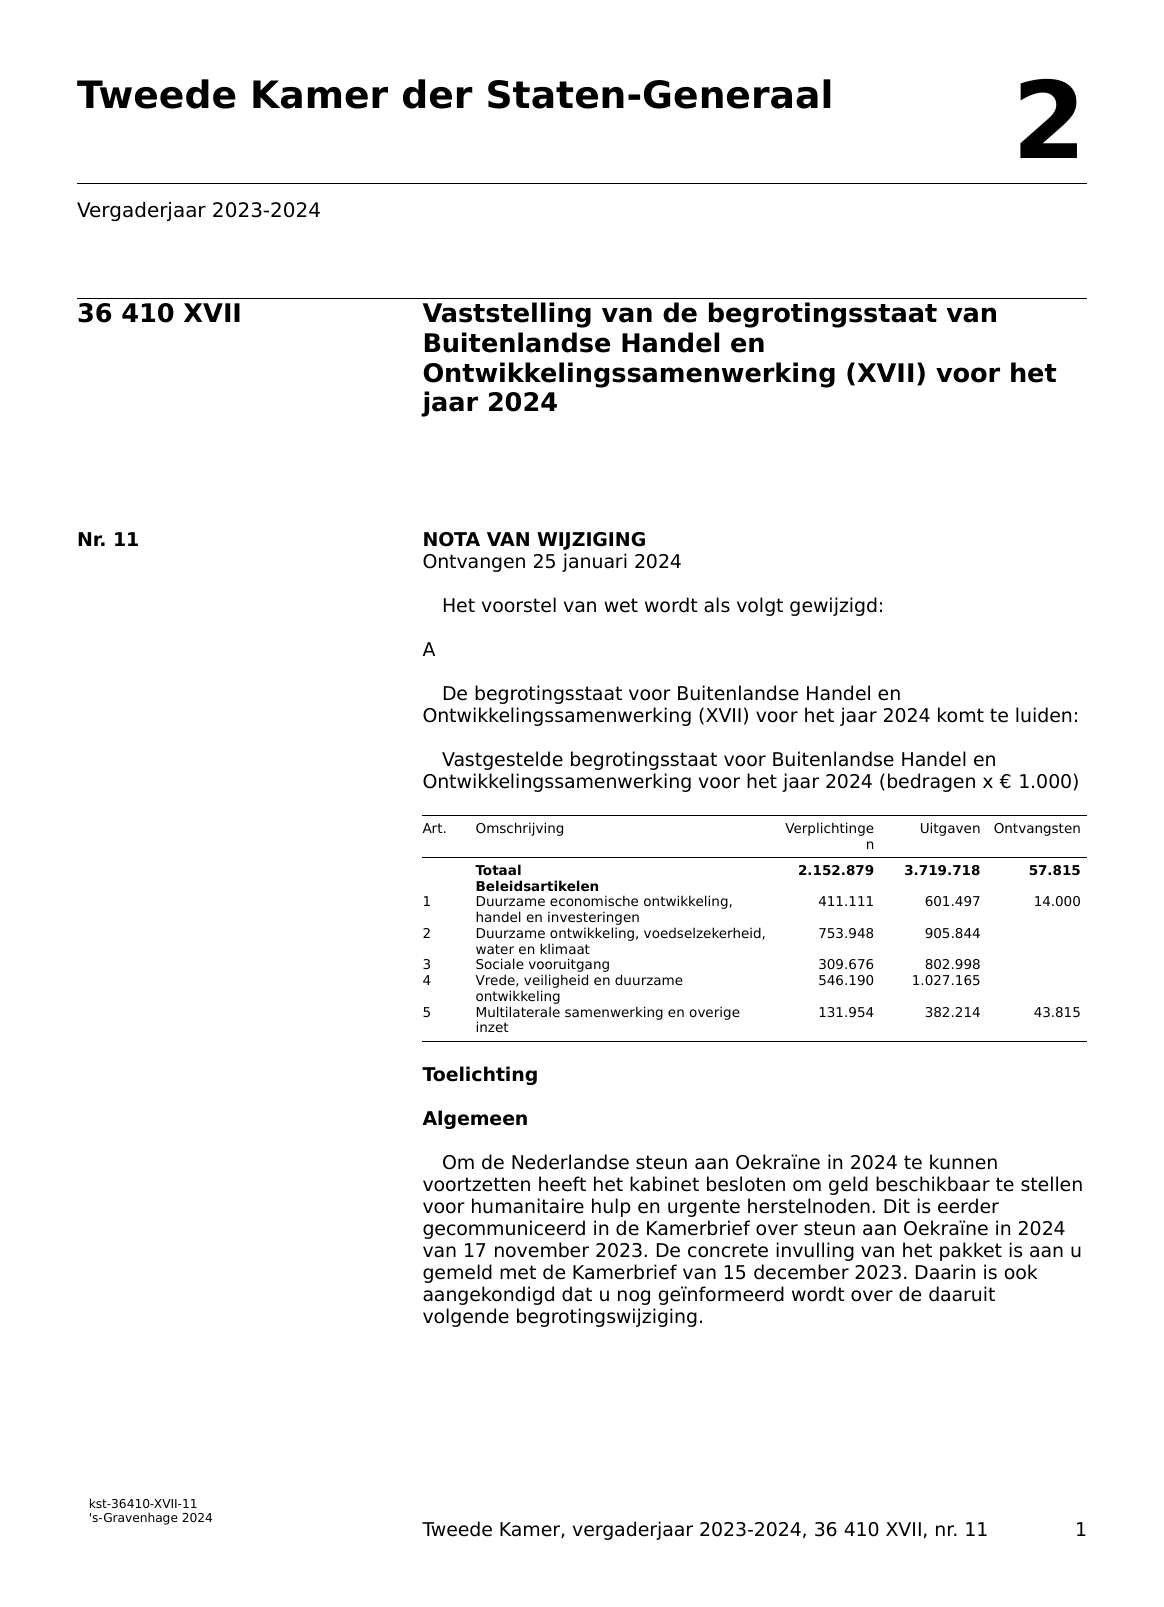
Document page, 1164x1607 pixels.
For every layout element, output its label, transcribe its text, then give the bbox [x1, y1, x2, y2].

table_cell 601.497 [880, 894, 986, 926]
text Ontvangen 25 januari 2024 [422, 551, 1087, 573]
table_cell 3 [422, 957, 469, 973]
table_cell [774, 879, 880, 894]
subtitle A [422, 639, 1087, 661]
table_cell 2.152.879 [774, 858, 880, 878]
table_cell Totaal [470, 858, 774, 878]
table_cell 57.815 [986, 858, 1087, 878]
table_cell 3.719.718 [880, 858, 986, 878]
table_header Uitgaven [880, 816, 986, 857]
text De begrotingsstaat voor Buitenlandse Handel en Ontwikkelingssamenwerking (XVII) voor het jaar 2024 komt te luiden: [422, 683, 1087, 727]
table_cell Duurzame ontwikkeling, voedselzekerheid, water en klimaat [470, 926, 774, 957]
table_header Omschrijving [470, 816, 774, 857]
table_cell 309.676 [774, 957, 880, 973]
table_cell Vergaderjaar 2023-2024 [77, 184, 1087, 298]
table_cell 131.954 [774, 1004, 880, 1041]
text Vastgestelde begrotingsstaat voor Buitenlandse Handel en Ontwikkelingssamenwerking voor het jaar 2024 (bedragen x € 1.000) [422, 749, 1087, 793]
table_cell Multilaterale samenwerking en overige inzet [470, 1004, 774, 1041]
table_cell 802.998 [880, 957, 986, 973]
table_cell 753.948 [774, 926, 880, 957]
table_cell 43.815 [986, 1004, 1087, 1041]
text Om de Nederlandse steun aan Oekraïne in 2024 te kunnen voortzetten heeft het kabinet besloten om geld beschikbaar te stellen voor humanitaire hulp en urgente herstelnoden. Dit is eerder gecommuniceerd in de Kamerbrief over steun aan Oekraïne in 2024 van 17 november 2023. De concrete invulling van het pakket is aan u gemeld met de Kamerbrief van 15 december 2023. Daarin is ook aangekondigd dat u nog geïnformeerd wordt over de daaruit volgende begrotingswijziging. [422, 1152, 1087, 1328]
table_cell 382.214 [880, 1004, 986, 1041]
table_cell 2 [422, 926, 469, 957]
table_cell [422, 858, 469, 878]
table_header Ontvangsten [986, 816, 1087, 857]
table_cell 1.027.165 [880, 973, 986, 1004]
table_cell 5 [422, 1004, 469, 1041]
table_cell [986, 879, 1087, 894]
table_cell 905.844 [880, 926, 986, 957]
text kst-36410-XVII-11 [88, 1497, 323, 1511]
table_cell Duurzame economische ontwikkeling, handel en investeringen [470, 894, 774, 926]
table_cell 4 [422, 973, 469, 1004]
table_cell 411.111 [774, 894, 880, 926]
text Het voorstel van wet wordt als volgt gewijzigd: [422, 595, 1087, 617]
table_header 2 [886, 59, 1087, 183]
subtitle Algemeen [422, 1108, 1087, 1130]
table_cell Beleidsartikelen [470, 879, 774, 894]
table_cell [986, 973, 1087, 1004]
subtitle 36 410 XVII Vaststelling van de begrotingsstaat van Buitenlandse Handel en Ontwikkelingssamenwerking (XVII) voor het jaar 2024 [77, 299, 1087, 418]
table_cell 546.190 [774, 973, 880, 1004]
table_cell [986, 926, 1087, 957]
text 's-Gravenhage 2024 [88, 1511, 323, 1525]
table_cell Vrede, veiligheid en duurzame ontwikkeling [470, 973, 774, 1004]
subtitle Nr. 11 NOTA VAN WIJZIGING [77, 529, 1087, 551]
table_cell [422, 879, 469, 894]
subtitle Toelichting [422, 1064, 1087, 1086]
table_header Art. [422, 816, 469, 857]
table_cell Sociale vooruitgang [470, 957, 774, 973]
table_cell [986, 957, 1087, 973]
table_cell 14.000 [986, 894, 1087, 926]
table_header Verplichtingen [774, 816, 880, 857]
table_header Tweede Kamer der Staten-Generaal [77, 59, 886, 183]
table_cell 1 [422, 894, 469, 926]
table_cell [880, 879, 986, 894]
